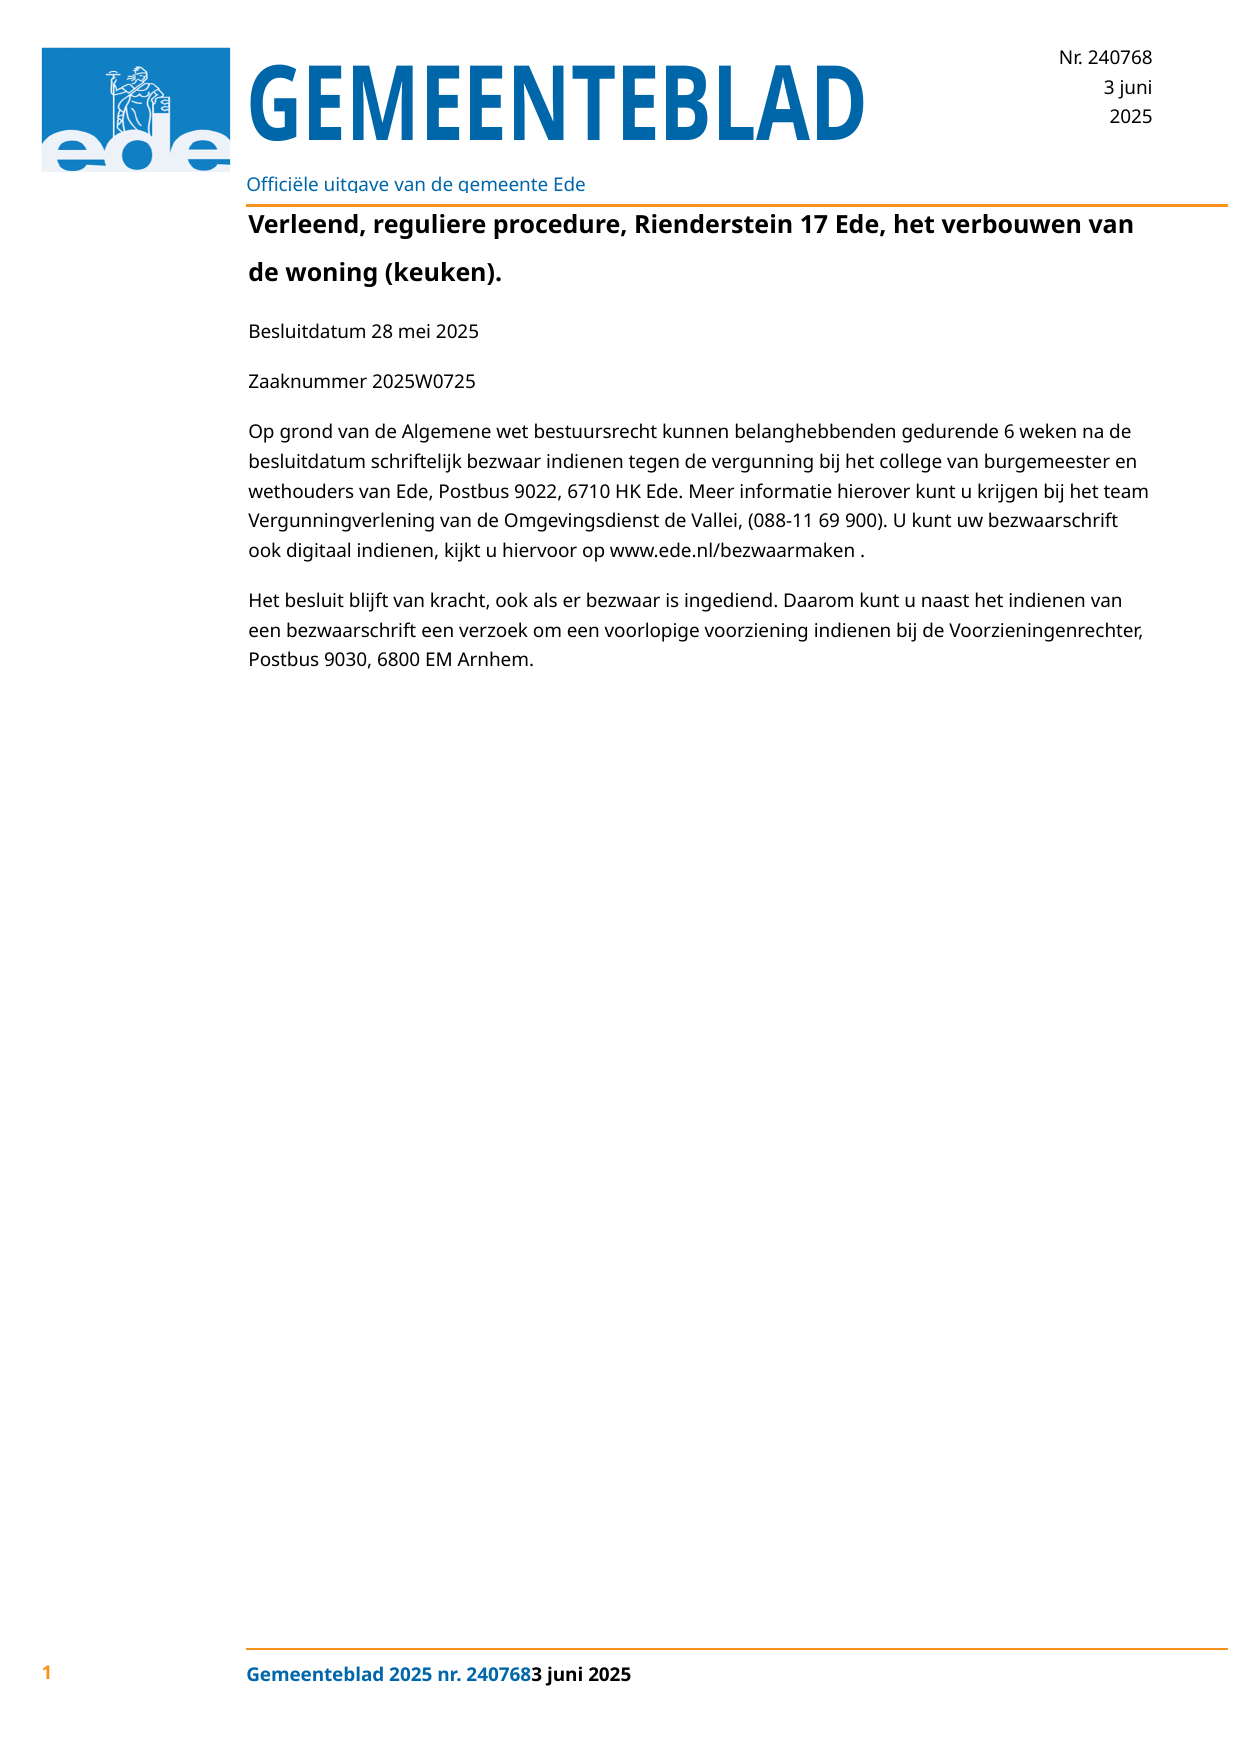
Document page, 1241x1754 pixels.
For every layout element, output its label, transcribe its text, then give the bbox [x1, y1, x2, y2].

text Zaaknummer 2025W0725 [248, 368, 1152, 394]
text Het besluit blijft van kracht, ook als er bezwaar is ingediend. Daarom kunt u naast het indienen van een bezwaarschrift een verzoek om een voorlopige voorziening indienen bij de Voorzieningenrechter, Postbus 9030, 6800 EM Arnhem. [248, 587, 1152, 672]
text Op grond van de Algemene wet bestuursrecht kunnen belanghebbenden gedurende 6 weken na de besluitdatum schriftelijk bezwaar indienen tegen de vergunning bij het college van burgemeester en wethouders van Ede, Postbus 9022, 6710 HK Ede. Meer informatie hierover kunt u krijgen bij het team Vergunningverlening van de Omgevingsdienst de Vallei, (088-11 69 900). U kunt uw bezwaarschrift ook digitaal indienen, kijkt u hiervoor op www.ede.nl/bezwaarmaken . [248, 419, 1152, 563]
picture [41, 47, 231, 172]
text Verleend, reguliere procedure, Rienderstein 17 Ede, het verbouwen van de woning (keuken). [248, 207, 1152, 288]
text Besluitdatum 28 mei 2025 [248, 318, 1152, 344]
